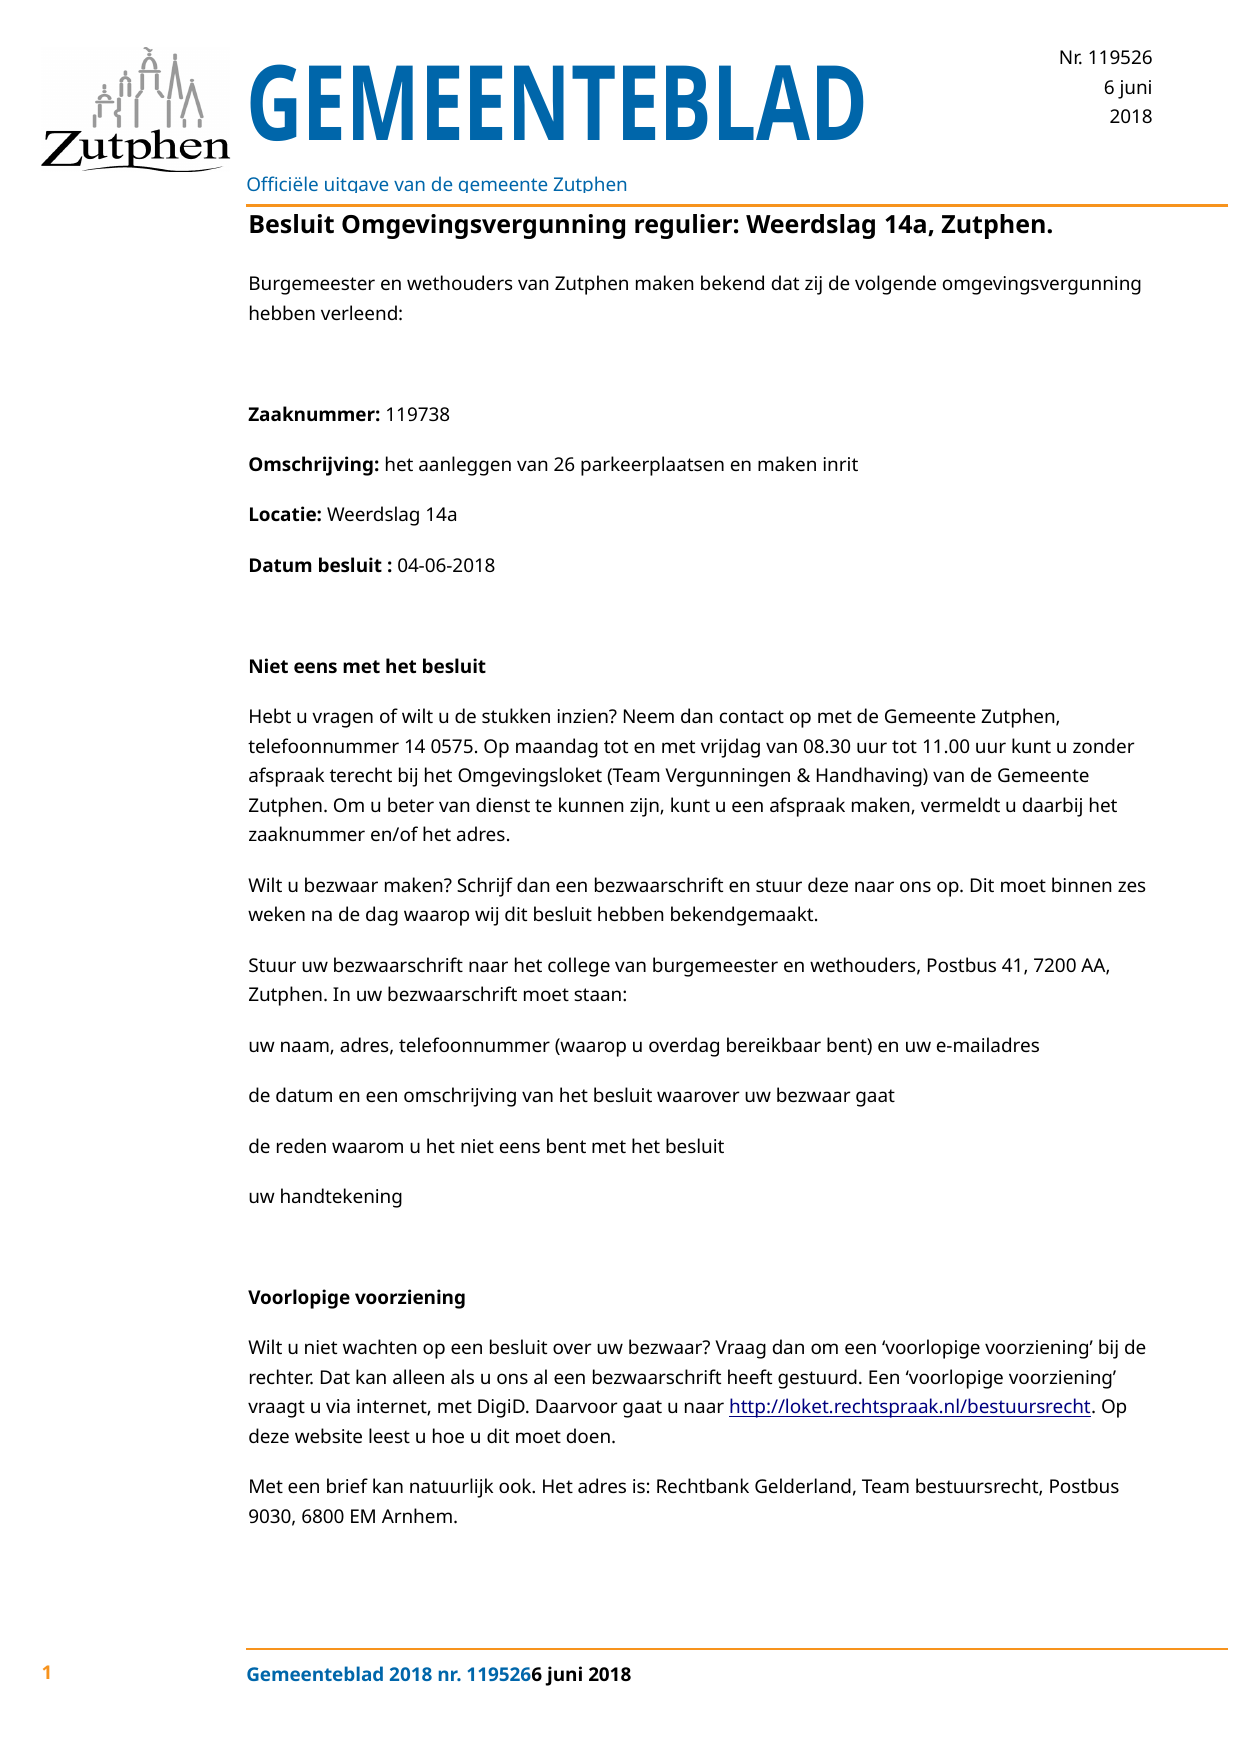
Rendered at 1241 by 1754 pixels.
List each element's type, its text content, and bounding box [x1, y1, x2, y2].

text uw naam, adres, telefoonnummer (waarop u overdag bereikbaar bent) en uw e-mailadres [248, 1032, 1152, 1058]
text de datum en een omschrijving van het besluit waarover uw bezwaar gaat [248, 1082, 1152, 1108]
text Omschrijving: het aanleggen van 26 parkeerplaatsen en maken inrit [248, 451, 1152, 477]
text Locatie: Weerdslag 14a [248, 502, 1152, 527]
picture [41, 47, 231, 172]
text Datum besluit : 04-06-2018 [248, 552, 1152, 578]
text Niet eens met het besluit [248, 653, 1152, 678]
text Stuur uw bezwaarschrift naar het college van burgemeester en wethouders, Postbus 41, 7200 AA, Zutphen. In uw bezwaarschrift moet staan: [248, 952, 1152, 1007]
text de reden waarom u het niet eens bent met het besluit [248, 1133, 1152, 1158]
text Wilt u niet wachten op een besluit over uw bezwaar? Vraag dan om een ‘voorlopige voorziening’ bij de rechter. Dat kan alleen als u ons al een bezwaarschrift heeft gestuurd. Een ‘voorlopige voorziening’ vraagt u via internet, met DigiD. Daarvoor gaat u naar http://loket.rechtspraak.nl/bestuursrecht. Op deze website leest u hoe u dit moet doen. [248, 1334, 1152, 1449]
text Zaaknummer: 119738 [248, 401, 1152, 426]
text Besluit Omgevingsvergunning regulier: Weerdslag 14a, Zutphen. [248, 207, 1152, 241]
text Met een brief kan natuurlijk ook. Het adres is: Rechtbank Gelderland, Team bestuursrecht, Postbus 9030, 6800 EM Arnhem. [248, 1474, 1152, 1529]
text Burgemeester en wethouders van Zutphen maken bekend dat zij de volgende omgevingsvergunning hebben verleend: [248, 270, 1152, 326]
text uw handtekening [248, 1183, 1152, 1209]
text Wilt u bezwaar maken? Schrijf dan een bezwaarschrift en stuur deze naar ons op. Dit moet binnen zes weken na de dag waarop wij dit besluit hebben bekendgemaakt. [248, 872, 1152, 927]
text Hebt u vragen of wilt u de stukken inzien? Neem dan contact op met de Gemeente Zutphen, telefoonnummer 14 0575. Op maandag tot en met vrijdag van 08.30 uur tot 11.00 uur kunt u zonder afspraak terecht bij het Omgevingsloket (Team Vergunningen & Handhaving) van de Gemeente Zutphen. Om u beter van dienst te kunnen zijn, kunt u een afspraak maken, vermeldt u daarbij het zaaknummer en/of het adres. [248, 703, 1152, 847]
text Voorlopige voorziening [248, 1284, 1152, 1310]
